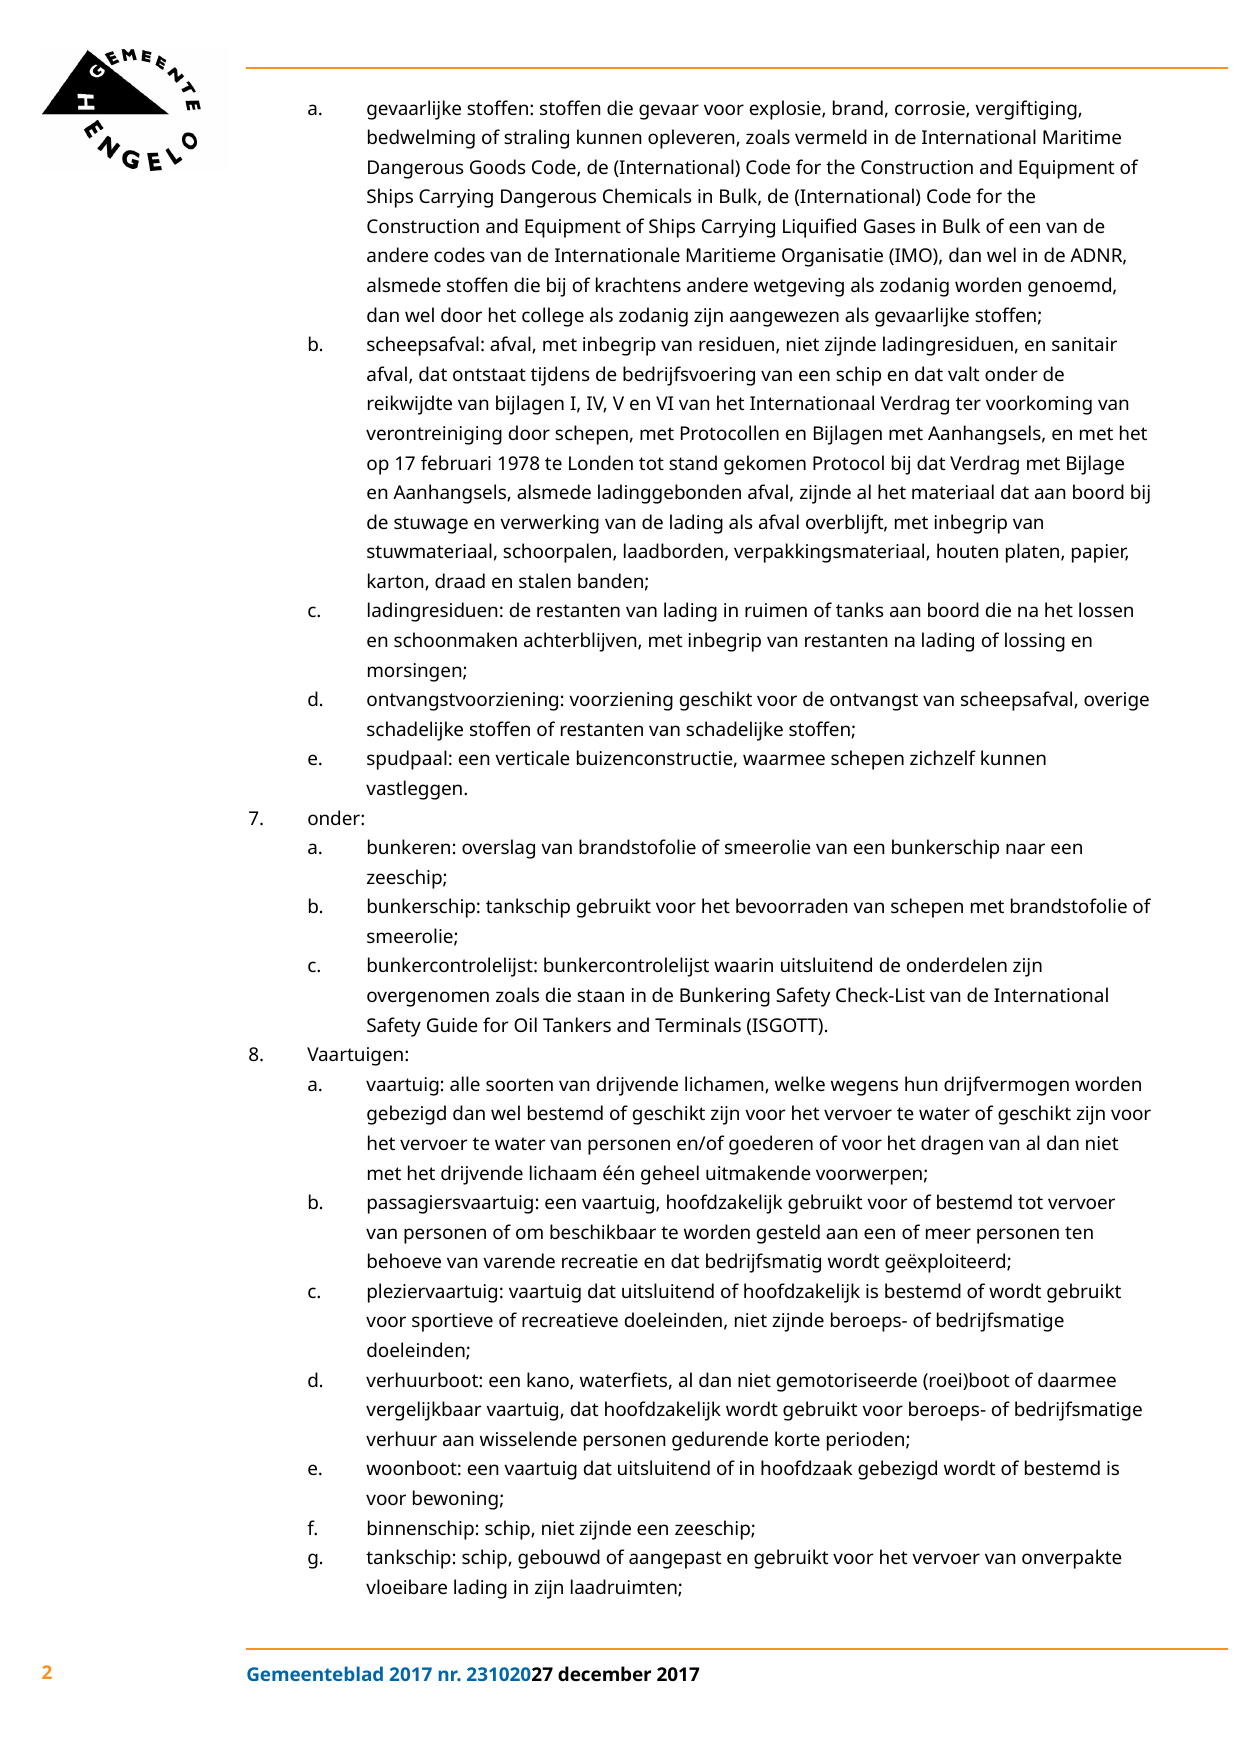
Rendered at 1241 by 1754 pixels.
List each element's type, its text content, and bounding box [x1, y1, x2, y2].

list Vaartuigen: [248, 1041, 1152, 1067]
list passagiersvaartuig: een vaartuig, hoofdzakelijk gebruikt voor of bestemd tot vervoer van personen of om beschikbaar te worden gesteld aan een of meer personen ten behoeve van varende recreatie en dat bedrijfsmatig wordt geëxploiteerd; [307, 1189, 1152, 1274]
list verhuurboot: een kano, waterfiets, al dan niet gemotoriseerde (roei)boot of daarmee vergelijkbaar vaartuig, dat hoofdzakelijk wordt gebruikt voor beroeps- of bedrijfsmatige verhuur aan wisselende personen gedurende korte perioden; [307, 1367, 1152, 1452]
list bunkercontrolelijst: bunkercontrolelijst waarin uitsluitend de onderdelen zijn overgenomen zoals die staan in de Bunkering Safety Check-List van de International Safety Guide for Oil Tankers and Terminals (ISGOTT). [307, 953, 1152, 1038]
list bunkerschip: tankschip gebruikt voor het bevoorraden van schepen met brandstofolie of smeerolie; [307, 893, 1152, 949]
list binnenschip: schip, niet zijnde een zeeschip; [307, 1515, 1152, 1541]
list bunkeren: overslag van brandstofolie of smeerolie van een bunkerschip naar een zeeschip; [307, 834, 1152, 890]
list tankschip: schip, gebouwd of aangepast en gebruikt voor het vervoer van onverpakte vloeibare lading in zijn laadruimten; [307, 1544, 1152, 1600]
list ontvangstvoorziening: voorziening geschikt voor de ontvangst van scheepsafval, overige schadelijke stoffen of restanten van schadelijke stoffen; [307, 686, 1152, 742]
list ladingresiduen: de restanten van lading in ruimen of tanks aan boord die na het lossen en schoonmaken achterblijven, met inbegrip van restanten na lading of lossing en morsingen; [307, 598, 1152, 683]
list gevaarlijke stoffen: stoffen die gevaar voor explosie, brand, corrosie, vergiftiging, bedwelming of straling kunnen opleveren, zoals vermeld in de International Maritime Dangerous Goods Code, de (International) Code for the Construction and Equipment of Ships Carrying Dangerous Chemicals in Bulk, de (International) Code for the Construction and Equipment of Ships Carrying Liquified Gases in Bulk of een van de andere codes van de Internationale Maritieme Organisatie (IMO), dan wel in de ADNR, alsmede stoffen die bij of krachtens andere wetgeving als zodanig worden genoemd, dan wel door het college als zodanig zijn aangewezen als gevaarlijke stoffen; [307, 95, 1152, 328]
list onder: [248, 805, 1152, 831]
list spudpaal: een verticale buizenconstructie, waarmee schepen zichzelf kunnen vastleggen. [307, 746, 1152, 801]
list scheepsafval: afval, met inbegrip van residuen, niet zijnde ladingresiduen, en sanitair afval, dat ontstaat tijdens de bedrijfsvoering van een schip en dat valt onder de reikwijdte van bijlagen I, IV, V en VI van het Internationaal Verdrag ter voorkoming van verontreiniging door schepen, met Protocollen en Bijlagen met Aanhangsels, en met het op 17 februari 1978 te Londen tot stand gekomen Protocol bij dat Verdrag met Bijlage en Aanhangsels, alsmede ladinggebonden afval, zijnde al het materiaal dat aan boord bij de stuwage en verwerking van de lading als afval overblijft, met inbegrip van stuwmateriaal, schoorpalen, laadborden, verpakkingsmateriaal, houten platen, papier, karton, draad en stalen banden; [307, 331, 1152, 594]
list pleziervaartuig: vaartuig dat uitsluitend of hoofdzakelijk is bestemd of wordt gebruikt voor sportieve of recreatieve doeleinden, niet zijnde beroeps- of bedrijfsmatige doeleinden; [307, 1278, 1152, 1363]
list vaartuig: alle soorten van drijvende lichamen, welke wegens hun drijfvermogen worden gebezigd dan wel bestemd of geschikt zijn voor het vervoer te water of geschikt zijn voor het vervoer te water van personen en/of goederen of voor het dragen van al dan niet met het drijvende lichaam één geheel uitmakende voorwerpen; [307, 1071, 1152, 1186]
picture [41, 47, 231, 172]
list woonboot: een vaartuig dat uitsluitend of in hoofdzaak gebezigd wordt of bestemd is voor bewoning; [307, 1456, 1152, 1511]
